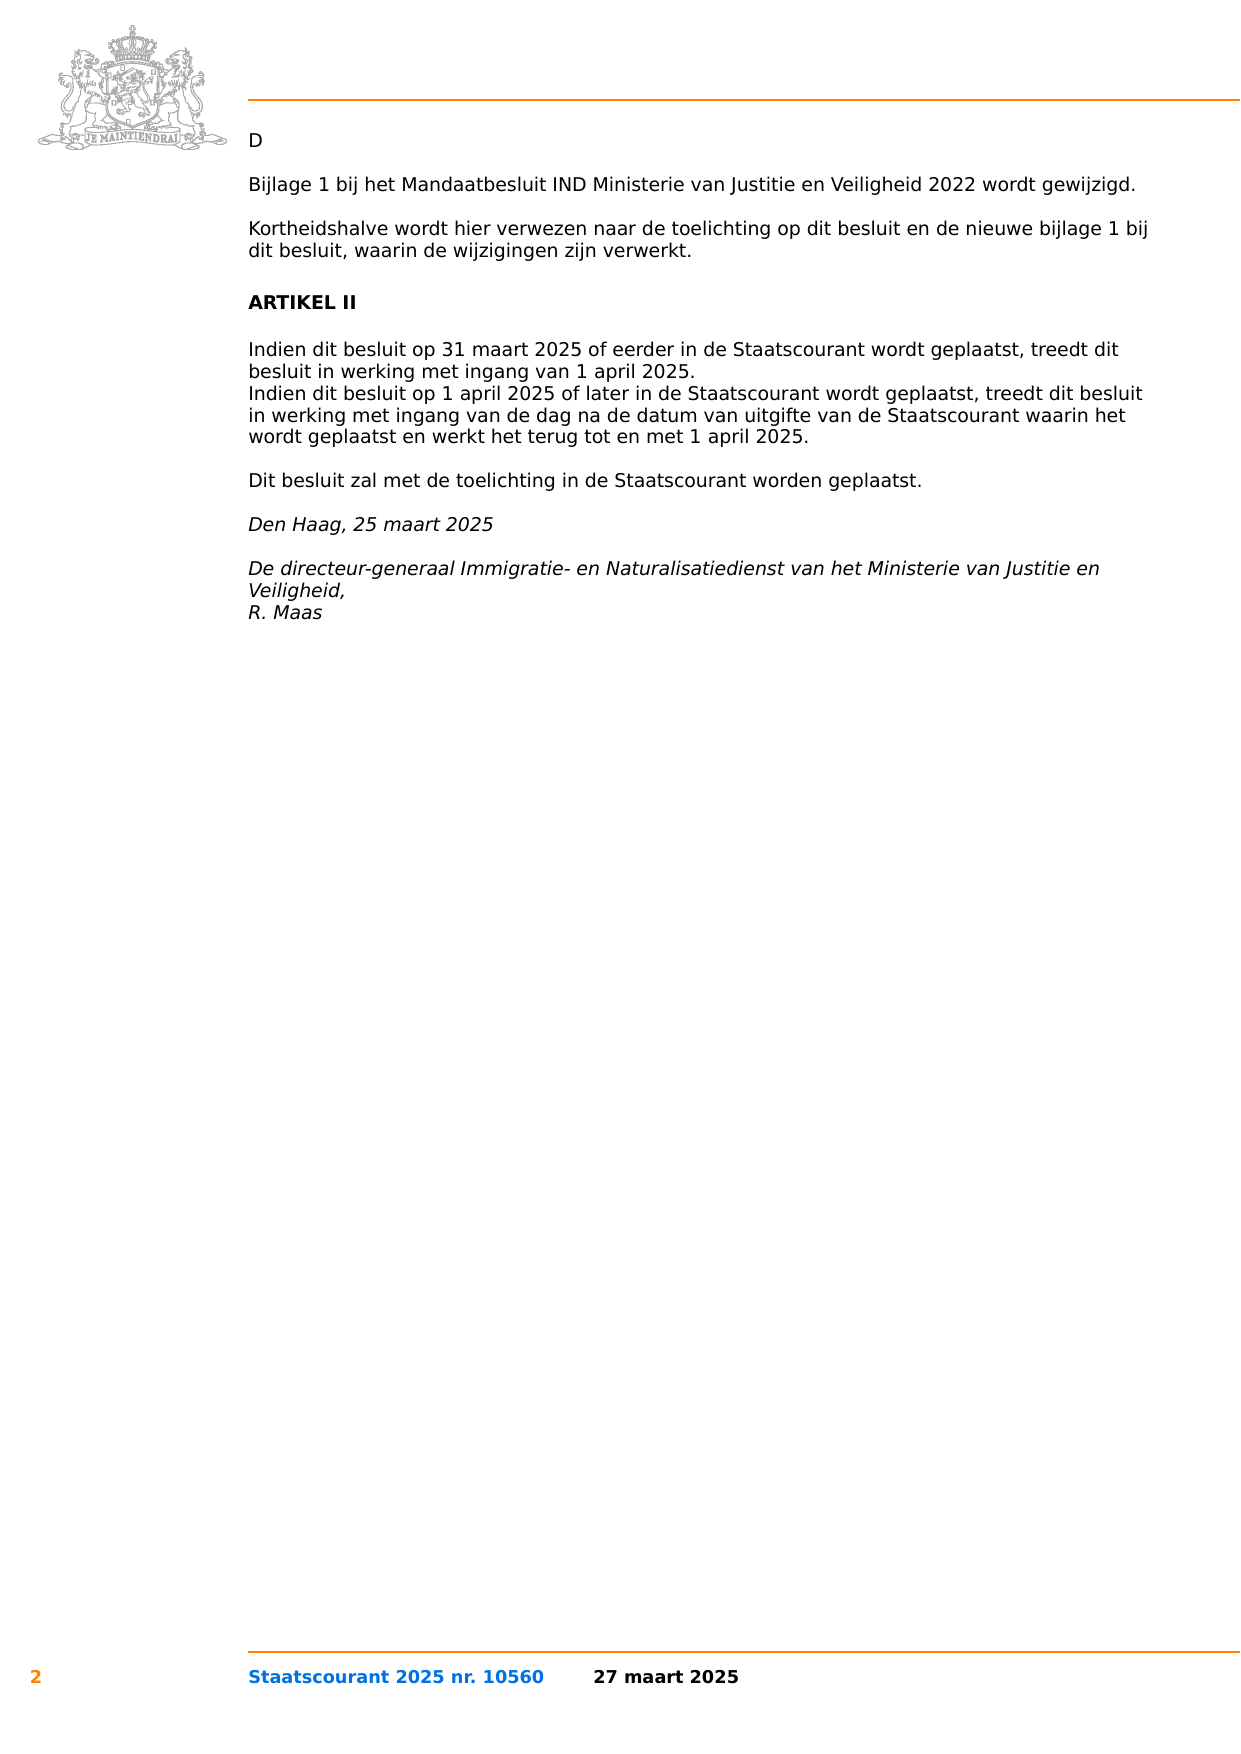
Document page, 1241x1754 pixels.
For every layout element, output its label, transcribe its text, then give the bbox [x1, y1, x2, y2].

text Kortheidshalve wordt hier verwezen naar de toelichting op dit besluit en de nieuwe bijlage 1 bij dit besluit, waarin de wijzigingen zijn verwerkt. [248, 218, 1163, 262]
text Den Haag, 25 maart 2025 [248, 514, 1163, 536]
picture [38, 25, 227, 150]
text D [248, 130, 1163, 152]
text Bijlage 1 bij het Mandaatbesluit IND Ministerie van Justitie en Veiligheid 2022 wordt gewijzigd. [248, 174, 1163, 196]
text Dit besluit zal met de toelichting in de Staatscourant worden geplaatst. [248, 470, 1163, 492]
text Indien dit besluit op 31 maart 2025 of eerder in de Staatscourant wordt geplaatst, treedt dit besluit in werking met ingang van 1 april 2025. [248, 338, 1163, 382]
text Indien dit besluit op 1 april 2025 of later in de Staatscourant wordt geplaatst, treedt dit besluit in werking met ingang van de dag na de datum van uitgifte van de Staatscourant waarin het wordt geplaatst en werkt het terug tot en met 1 april 2025. [248, 382, 1163, 448]
subtitle ARTIKEL II [248, 292, 1163, 313]
text De directeur-generaal Immigratie- en Naturalisatiedienst van het Ministerie van Justitie en Veiligheid, R. Maas [248, 558, 1163, 624]
